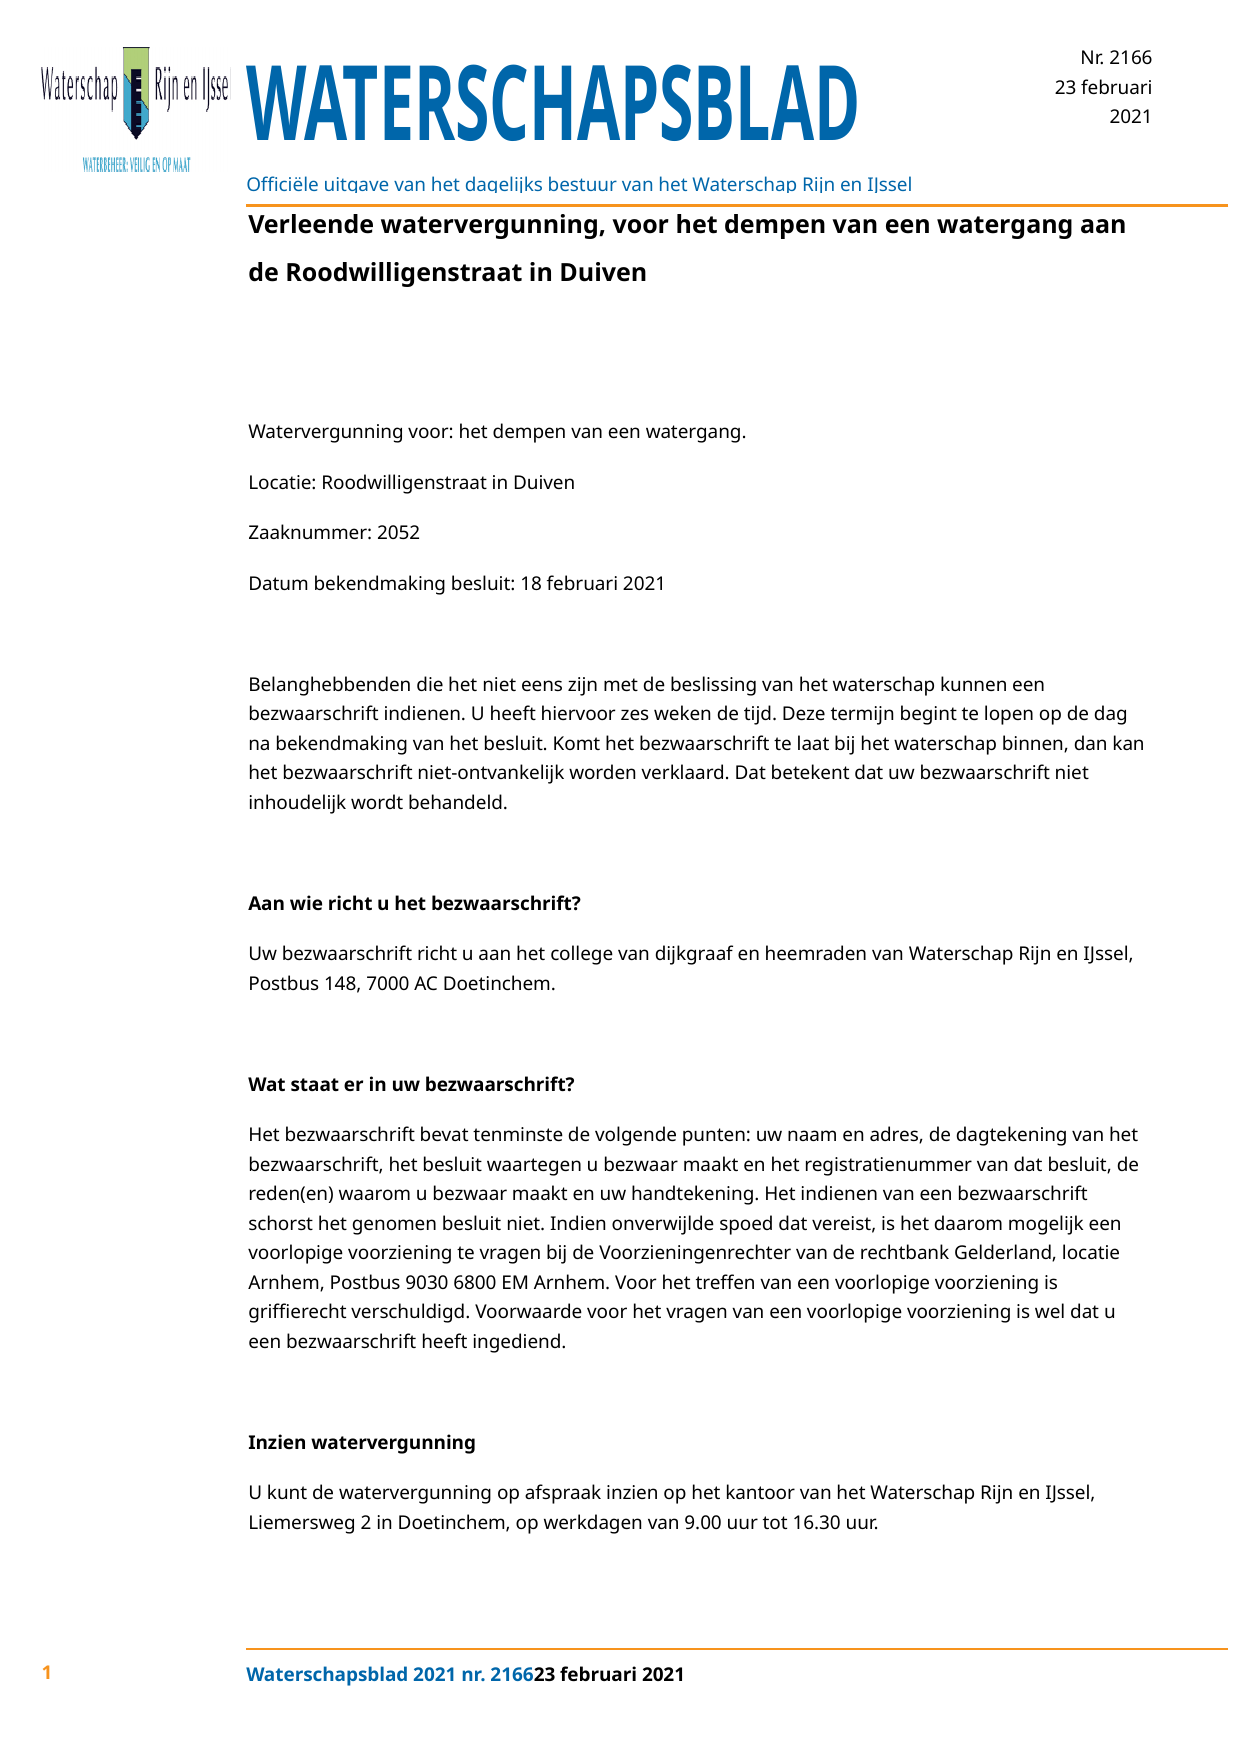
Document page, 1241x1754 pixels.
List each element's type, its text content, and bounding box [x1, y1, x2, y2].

text U kunt de watervergunning op afspraak inzien op het kantoor van het Waterschap Rijn en IJssel, Liemersweg 2 in Doetinchem, op werkdagen van 9.00 uur tot 16.30 uur. [248, 1479, 1152, 1535]
text Belanghebbenden die het niet eens zijn met de beslissing van het waterschap kunnen een bezwaarschrift indienen. U heeft hiervoor zes weken de tijd. Deze termijn begint te lopen op de dag na bekendmaking van het besluit. Komt het bezwaarschrift te laat bij het waterschap binnen, dan kan het bezwaarschrift niet-ontvankelijk worden verklaard. Dat betekent dat uw bezwaarschrift niet inhoudelijk wordt behandeld. [248, 671, 1152, 815]
text Wat staat er in uw bezwaarschrift? [248, 1071, 1152, 1097]
text Verleende watervergunning, voor het dempen van een watergang aan de Roodwilligenstraat in Duiven [248, 207, 1152, 288]
text Watervergunning voor: het dempen van een watergang. [248, 419, 1152, 444]
text Inzien watervergunning [248, 1429, 1152, 1455]
text Uw bezwaarschrift richt u aan het college van dijkgraaf en heemraden van Waterschap Rijn en IJssel, Postbus 148, 7000 AC Doetinchem. [248, 940, 1152, 996]
text Zaaknummer: 2052 [248, 519, 1152, 545]
picture [41, 47, 231, 172]
text Locatie: Roodwilligenstraat in Duiven [248, 469, 1152, 495]
text Aan wie richt u het bezwaarschrift? [248, 890, 1152, 916]
text Het bezwaarschrift bevat tenminste de volgende punten: uw naam en adres, de dagtekening van het bezwaarschrift, het besluit waartegen u bezwaar maakt en het registratienummer van dat besluit, de reden(en) waarom u bezwaar maakt en uw handtekening. Het indienen van een bezwaarschrift schorst het genomen besluit niet. Indien onverwijlde spoed dat vereist, is het daarom mogelijk een voorlopige voorziening te vragen bij de Voorzieningenrechter van de rechtbank Gelderland, locatie Arnhem, Postbus 9030 6800 EM Arnhem. Voor het treffen van een voorlopige voorziening is griffierecht verschuldigd. Voorwaarde voor het vragen van een voorlopige voorziening is wel dat u een bezwaarschrift heeft ingediend. [248, 1121, 1152, 1354]
text Datum bekendmaking besluit: 18 februari 2021 [248, 570, 1152, 596]
